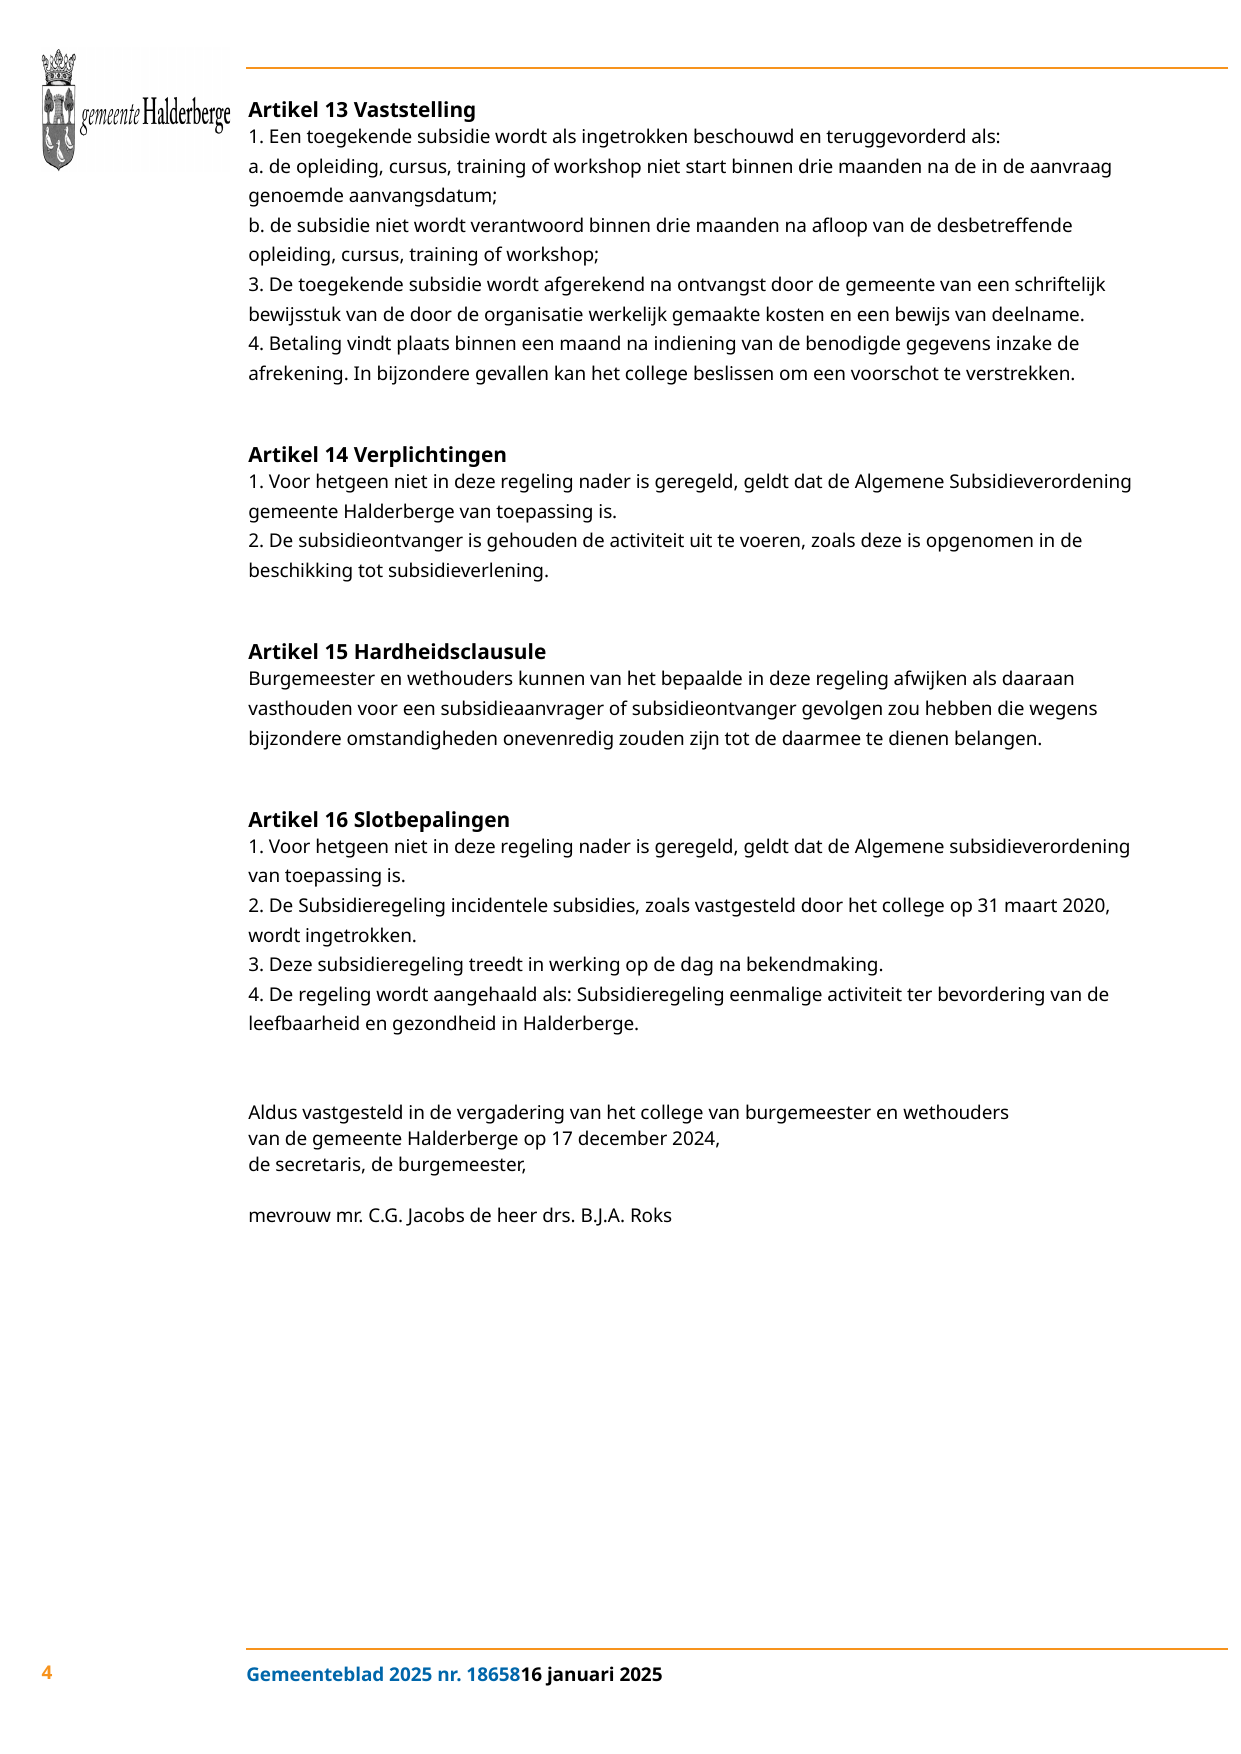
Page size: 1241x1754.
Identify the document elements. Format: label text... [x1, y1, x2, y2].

text Artikel 14 Verplichtingen [248, 440, 1152, 468]
text 1. Voor hetgeen niet in deze regeling nader is geregeld, geldt dat de Algemene subsidieverordening van toepassing is. [248, 833, 1152, 888]
picture [41, 47, 231, 172]
text de secretaris, de burgemeester, [248, 1151, 1152, 1177]
text 3. Deze subsidieregeling treedt in werking op de dag na bekendmaking. [248, 951, 1152, 977]
text 3. De toegekende subsidie wordt afgerekend na ontvangst door de gemeente van een schriftelijk bewijsstuk van de door de organisatie werkelijk gemaakte kosten en een bewijs van deelname. [248, 271, 1152, 326]
text Burgemeester en wethouders kunnen van het bepaalde in deze regeling afwijken als daaraan vasthouden voor een subsidieaanvrager of subsidieontvanger gevolgen zou hebben die wegens bijzondere omstandigheden onevenredig zouden zijn tot de daarmee te dienen belangen. [248, 666, 1152, 750]
text 1. Voor hetgeen niet in deze regeling nader is geregeld, geldt dat de Algemene Subsidieverordening gemeente Halderberge van toepassing is. [248, 468, 1152, 524]
text Artikel 15 Hardheidsclausule [248, 637, 1152, 666]
text 2. De Subsidieregeling incidentele subsidies, zoals vastgesteld door het college op 31 maart 2020, wordt ingetrokken. [248, 892, 1152, 948]
text 4. De regeling wordt aangehaald als: Subsidieregeling eenmalige activiteit ter bevordering van de leefbaarheid en gezondheid in Halderberge. [248, 981, 1152, 1036]
text van de gemeente Halderberge op 17 december 2024, [248, 1125, 1152, 1151]
text Artikel 13 Vaststelling [248, 95, 1152, 123]
text mevrouw mr. C.G. Jacobs de heer drs. B.J.A. Roks [248, 1202, 1152, 1228]
text Artikel 16 Slotbepalingen [248, 805, 1152, 833]
text 1. Een toegekende subsidie wordt als ingetrokken beschouwd en teruggevorderd als: [248, 123, 1152, 149]
text b. de subsidie niet wordt verantwoord binnen drie maanden na afloop van de desbetreffende opleiding, cursus, training of workshop; [248, 212, 1152, 267]
text 2. De subsidieontvanger is gehouden de activiteit uit te voeren, zoals deze is opgenomen in de beschikking tot subsidieverlening. [248, 527, 1152, 583]
text 4. Betaling vindt plaats binnen een maand na indiening van de benodigde gegevens inzake de afrekening. In bijzondere gevallen kan het college beslissen om een voorschot te verstrekken. [248, 330, 1152, 386]
text a. de opleiding, cursus, training of workshop niet start binnen drie maanden na de in de aanvraag genoemde aanvangsdatum; [248, 153, 1152, 208]
text Aldus vastgesteld in de vergadering van het college van burgemeester en wethouders [248, 1099, 1152, 1125]
